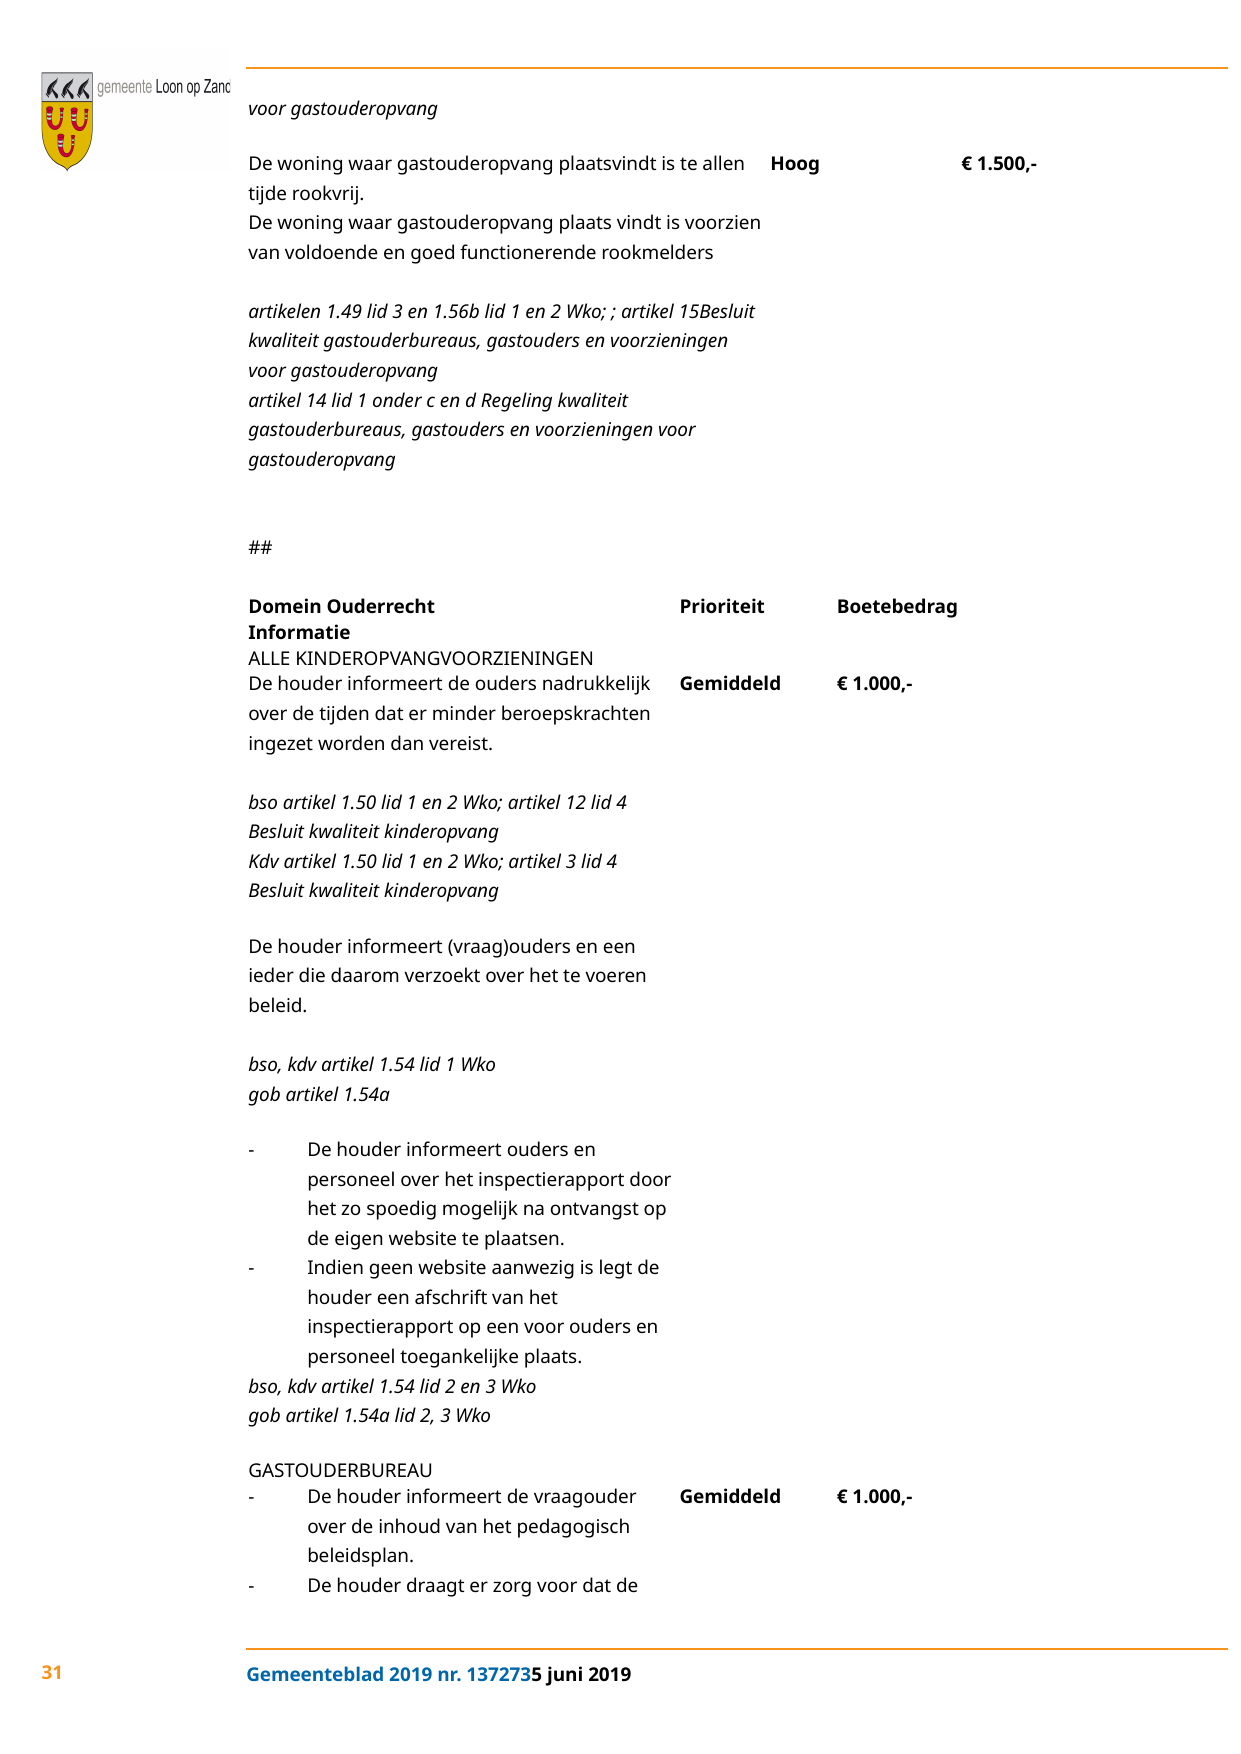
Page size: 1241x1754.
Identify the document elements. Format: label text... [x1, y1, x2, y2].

table_cell [770, 95, 961, 150]
table_cell De houder informeert de vraagouder over de inhoud van het pedagogisch beleidsplan. De houder draagt er zorg voor dat de [248, 1484, 679, 1598]
table_cell Gemiddeld [679, 671, 837, 1458]
table_cell voor gastouderopvang [248, 95, 770, 150]
table_header Domein Ouderrecht [248, 593, 679, 619]
table_cell ALLE KINDEROPVANGVOORZIENINGEN [248, 645, 1152, 671]
table_cell € 1.000,- [837, 671, 1152, 1458]
table_cell € 1.000,- [837, 1484, 1152, 1598]
table_cell De houder informeert de ouders nadrukkelijk over de tijden dat er minder beroepskrachten ingezet worden dan vereist. bso artikel 1.50 lid 1 en 2 Wko; artikel 12 lid 4 Besluit kwaliteit kinderopvang Kdv artikel 1.50 lid 1 en 2 Wko; artikel 3 lid 4 Besluit kwaliteit kinderopvang [248, 671, 679, 933]
table_cell GASTOUDERBUREAU [248, 1458, 1152, 1483]
table_cell De houder informeert ouders en personeel over het inspectierapport door het zo spoedig mogelijk na ontvangst op de eigen website te plaatsen. Indien geen website aanwezig is legt de houder een afschrift van het inspectierapport op een voor ouders en personeel toegankelijke plaats. bso, kdv artikel 1.54 lid 2 en 3 Wko gob artikel 1.54a lid 2, 3 Wko [248, 1136, 679, 1458]
table_cell De houder informeert (vraag)ouders en een ieder die daarom verzoekt over het te voeren beleid. bso, kdv artikel 1.54 lid 1 Wko gob artikel 1.54a [248, 933, 679, 1136]
table_cell € 1.500,- [961, 150, 1152, 501]
table_cell De woning waar gastouderopvang plaatsvindt is te allen tijde rookvrij. De woning waar gastouderopvang plaats vindt is voorzien van voldoende en goed functionerende rookmelders artikelen 1.49 lid 3 en 1.56b lid 1 en 2 Wko; ; artikel 15Besluit kwaliteit gastouderbureaus, gastouders en voorzieningen voor gastouderopvang artikel 14 lid 1 onder c en d Regeling kwaliteit gastouderbureaus, gastouders en voorzieningen voor gastouderopvang [248, 150, 770, 501]
table_cell [961, 95, 1152, 150]
picture [41, 47, 231, 172]
table_cell Gemiddeld [679, 1484, 837, 1598]
table_header Prioriteit [679, 593, 837, 619]
table_cell Informatie [248, 619, 1152, 645]
table_cell Hoog [770, 150, 961, 501]
table_header Boetebedrag [837, 593, 1152, 619]
text ## [248, 534, 1152, 560]
